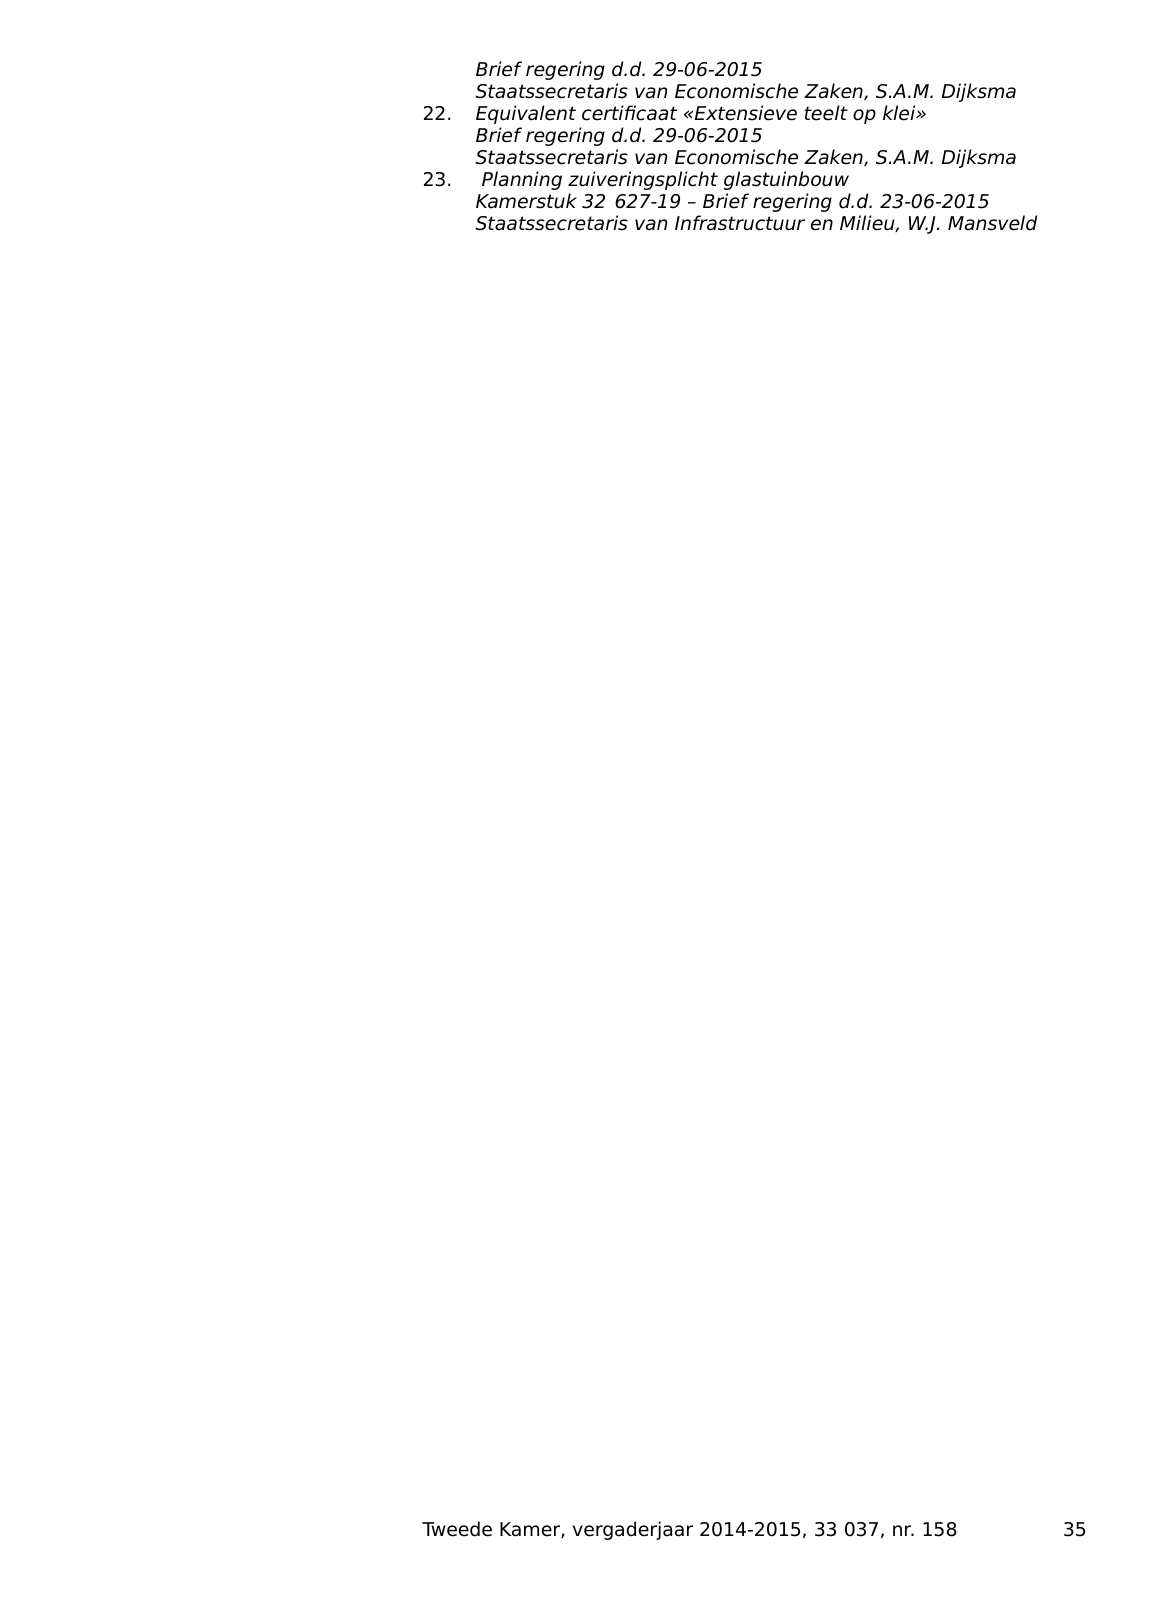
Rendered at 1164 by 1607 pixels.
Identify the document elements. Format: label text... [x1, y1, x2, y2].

text Staatssecretaris van Infrastructuur en Milieu, W.J. Mansveld [475, 213, 1087, 235]
text Kamerstuk 32 627-19 – Brief regering d.d. 23-06-2015 [475, 191, 1087, 213]
text Staatssecretaris van Economische Zaken, S.A.M. Dijksma [475, 147, 1087, 169]
text Brief regering d.d. 29-06-2015 [475, 59, 1087, 81]
text Brief regering d.d. 29-06-2015 [475, 125, 1087, 147]
text 23. Planning zuiveringsplicht glastuinbouw [422, 169, 1087, 191]
text Staatssecretaris van Economische Zaken, S.A.M. Dijksma [475, 81, 1087, 103]
text 22. Equivalent certificaat «Extensieve teelt op klei» [422, 103, 1087, 125]
